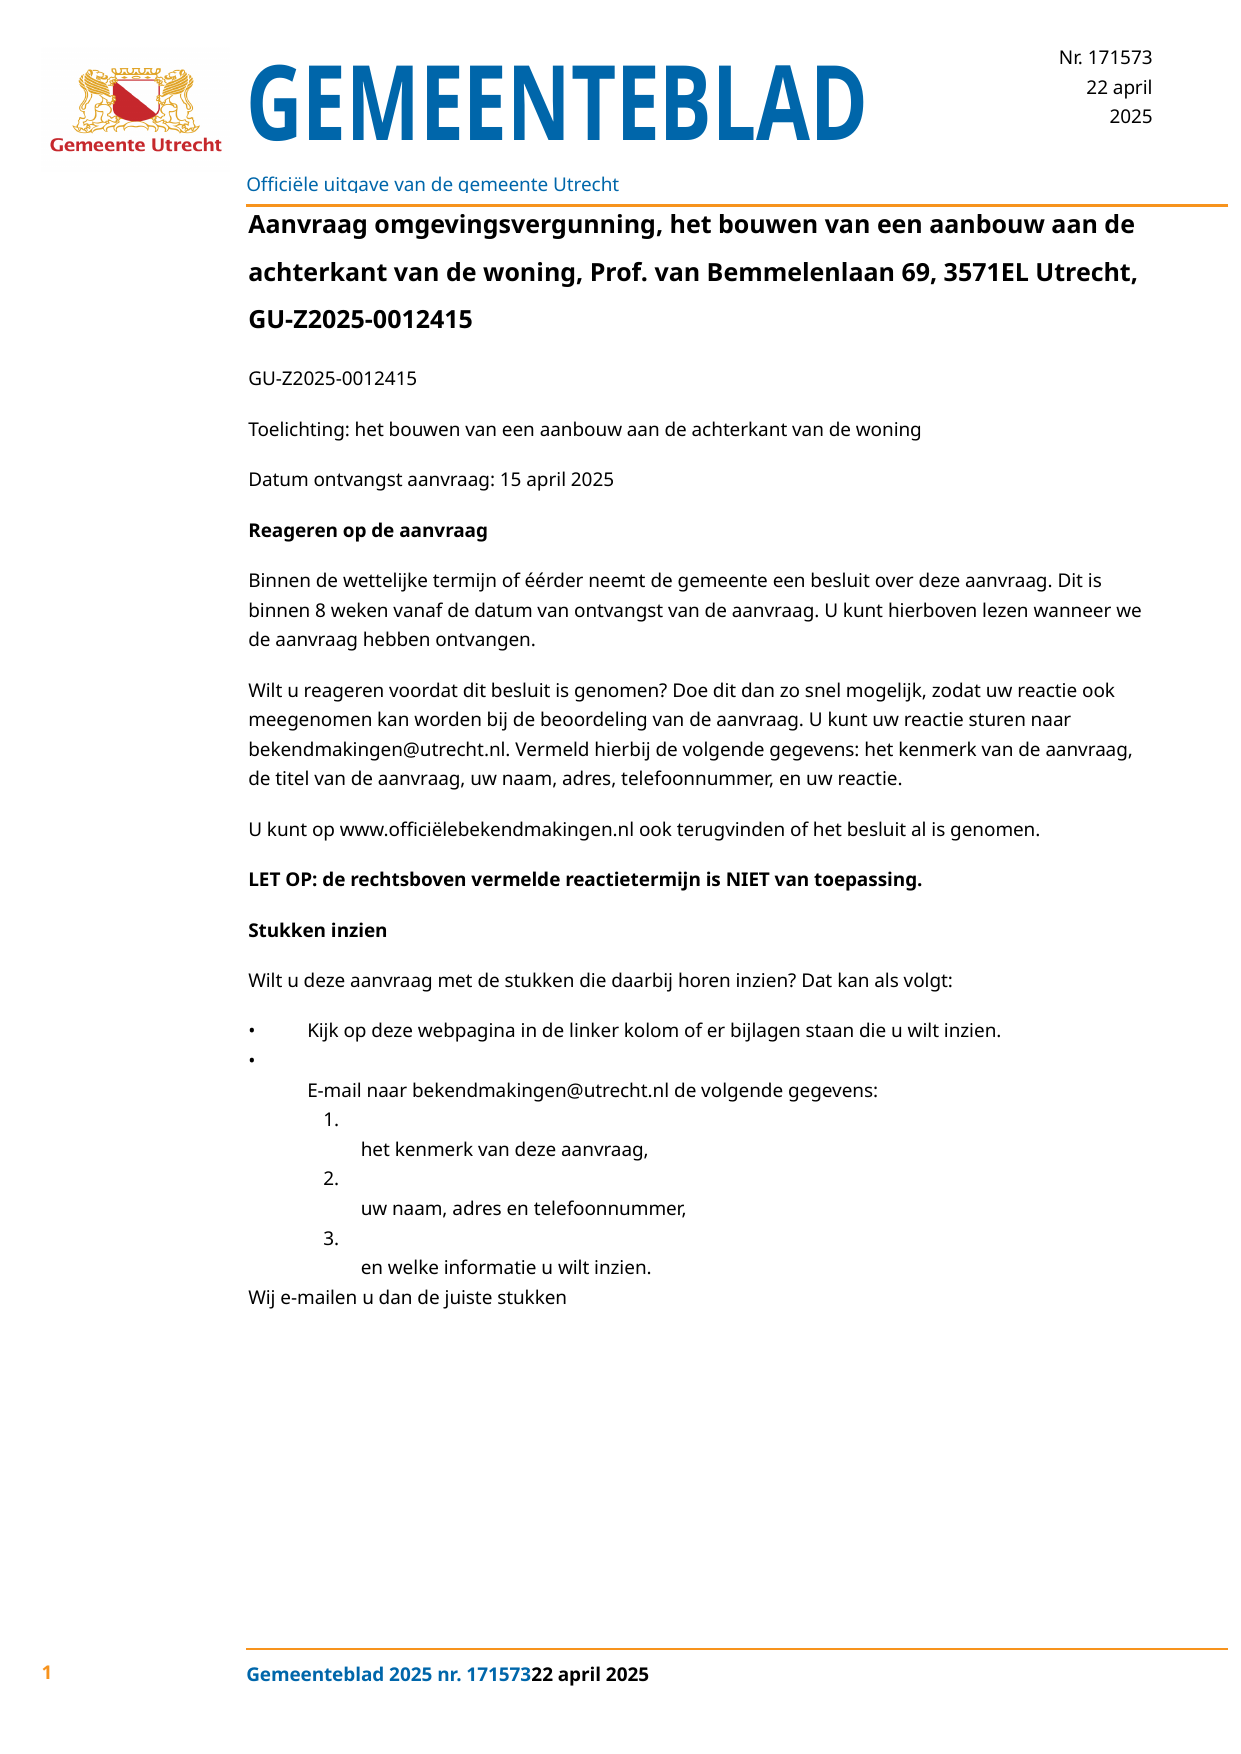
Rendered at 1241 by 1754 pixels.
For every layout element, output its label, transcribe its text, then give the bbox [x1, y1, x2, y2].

text Stukken inzien [248, 917, 1152, 942]
picture [41, 47, 231, 172]
list uw naam, adres en telefoonnummer, [323, 1195, 1152, 1221]
text Reageren op de aanvraag [248, 517, 1152, 542]
list en welke informatie u wilt inzien. [323, 1254, 1152, 1280]
text U kunt op www.officiëlebekendmakingen.nl ook terugvinden of het besluit al is genomen. [248, 816, 1152, 842]
text Toelichting: het bouwen van een aanbouw aan de achterkant van de woning [248, 416, 1152, 442]
text Wilt u deze aanvraag met de stukken die daarbij horen inzien? Dat kan als volgt: [248, 967, 1152, 993]
text Datum ontvangst aanvraag: 15 april 2025 [248, 466, 1152, 492]
list E-mail naar bekendmakingen@utrecht.nl de volgende gegevens: [248, 1077, 1152, 1102]
text Wilt u reageren voordat dit besluit is genomen? Doe dit dan zo snel mogelijk, zodat uw reactie ook meegenomen kan worden bij de beoordeling van de aanvraag. U kunt uw reactie sturen naar bekendmakingen@utrecht.nl. Vermeld hierbij de volgende gegevens: het kenmerk van de aanvraag, de titel van de aanvraag, uw naam, adres, telefoonnummer, en uw reactie. [248, 677, 1152, 791]
text Aanvraag omgevingsvergunning, het bouwen van een aanbouw aan de achterkant van de woning, Prof. van Bemmelenlaan 69, 3571EL Utrecht, GU-Z2025-0012415 [248, 207, 1152, 336]
list het kenmerk van deze aanvraag, [323, 1136, 1152, 1162]
text Wij e-mailen u dan de juiste stukken [248, 1284, 1152, 1309]
text GU-Z2025-0012415 [248, 366, 1152, 391]
text Binnen de wettelijke termijn of éérder neemt de gemeente een besluit over deze aanvraag. Dit is binnen 8 weken vanaf de datum van ontvangst van de aanvraag. U kunt hierboven lezen wanneer we de aanvraag hebben ontvangen. [248, 567, 1152, 652]
list Kijk op deze webpagina in de linker kolom of er bijlagen staan die u wilt inzien. [248, 1018, 1152, 1043]
text LET OP: de rechtsboven vermelde reactietermijn is NIET van toepassing. [248, 866, 1152, 892]
